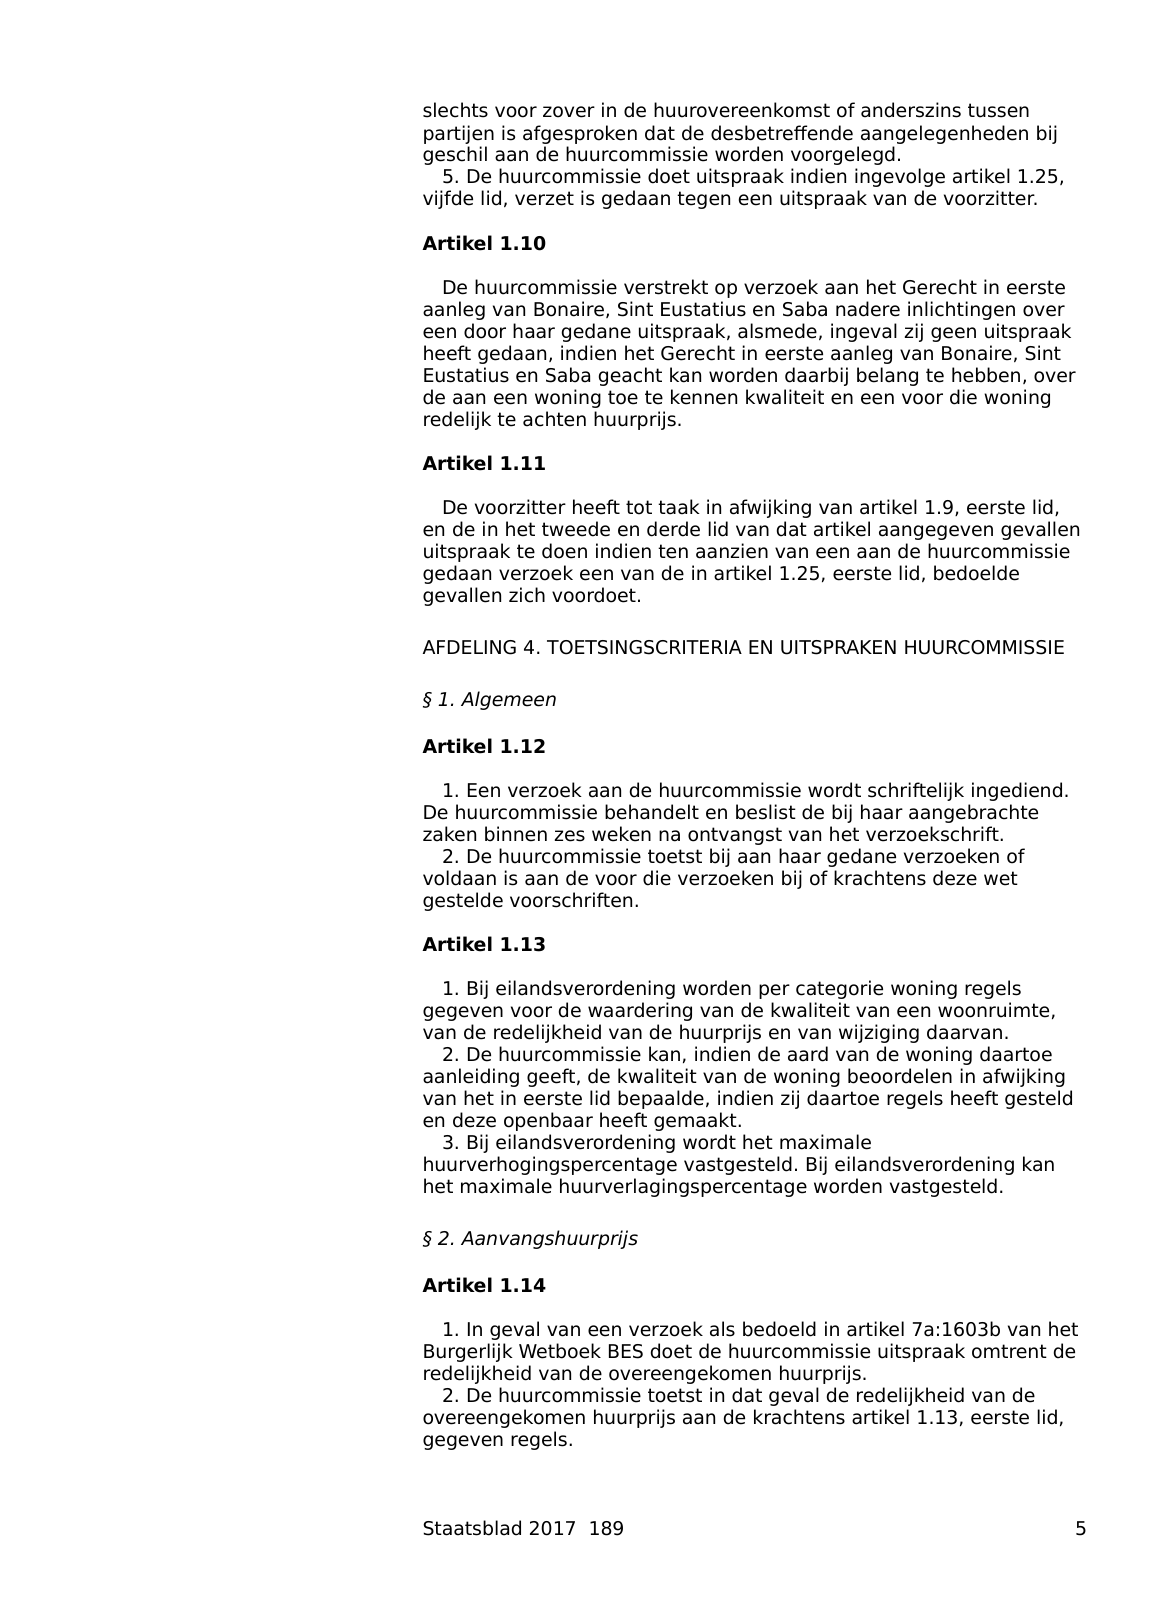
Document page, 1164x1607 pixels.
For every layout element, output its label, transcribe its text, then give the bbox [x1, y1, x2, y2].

text slechts voor zover in de huurovereenkomst of anderszins tussen partijen is afgesproken dat de desbetreffende aangelegenheden bij geschil aan de huurcommissie worden voorgelegd. [422, 100, 1087, 166]
subtitle Artikel 1.13 [422, 934, 1087, 956]
text 5. De huurcommissie doet uitspraak indien ingevolge artikel 1.25, vijfde lid, verzet is gedaan tegen een uitspraak van de voorzitter. [422, 166, 1087, 210]
text 1. Bij eilandsverordening worden per categorie woning regels gegeven voor de waardering van de kwaliteit van een woonruimte, van de redelijkheid van de huurprijs en van wijziging daarvan. [422, 978, 1087, 1044]
subtitle Artikel 1.10 [422, 232, 1087, 254]
text De huurcommissie verstrekt op verzoek aan het Gerecht in eerste aanleg van Bonaire, Sint Eustatius en Saba nadere inlichtingen over een door haar gedane uitspraak, alsmede, ingeval zij geen uitspraak heeft gedaan, indien het Gerecht in eerste aanleg van Bonaire, Sint Eustatius en Saba geacht kan worden daarbij belang te hebben, over de aan een woning toe te kennen kwaliteit en een voor die woning redelijk te achten huurprijs. [422, 277, 1087, 431]
text 2. De huurcommissie toetst in dat geval de redelijkheid van de overeengekomen huurprijs aan de krachtens artikel 1.13, eerste lid, gegeven regels. [422, 1385, 1087, 1451]
text 1. In geval van een verzoek als bedoeld in artikel 7a:1603b van het Burgerlijk Wetboek BES doet de huurcommissie uitspraak omtrent de redelijkheid van de overeengekomen huurprijs. [422, 1319, 1087, 1385]
text 3. Bij eilandsverordening wordt het maximale huurverhogingspercentage vastgesteld. Bij eilandsverordening kan het maximale huurverlagingspercentage worden vastgesteld. [422, 1132, 1087, 1198]
subtitle Artikel 1.14 [422, 1275, 1087, 1297]
text 2. De huurcommissie kan, indien de aard van de woning daartoe aanleiding geeft, de kwaliteit van de woning beoordelen in afwijking van het in eerste lid bepaalde, indien zij daartoe regels heeft gesteld en deze openbaar heeft gemaakt. [422, 1044, 1087, 1132]
subtitle § 1. Algemeen [422, 689, 1087, 711]
text De voorzitter heeft tot taak in afwijking van artikel 1.9, eerste lid, en de in het tweede en derde lid van dat artikel aangegeven gevallen uitspraak te doen indien ten aanzien van een aan de huurcommissie gedaan verzoek een van de in artikel 1.25, eerste lid, bedoelde gevallen zich voordoet. [422, 497, 1087, 607]
subtitle AFDELING 4. TOETSINGSCRITERIA EN UITSPRAKEN HUURCOMMISSIE [422, 637, 1087, 659]
text 2. De huurcommissie toetst bij aan haar gedane verzoeken of voldaan is aan de voor die verzoeken bij of krachtens deze wet gestelde voorschriften. [422, 846, 1087, 912]
subtitle Artikel 1.12 [422, 736, 1087, 758]
subtitle § 2. Aanvangshuurprijs [422, 1228, 1087, 1250]
text 1. Een verzoek aan de huurcommissie wordt schriftelijk ingediend. De huurcommissie behandelt en beslist de bij haar aangebrachte zaken binnen zes weken na ontvangst van het verzoekschrift. [422, 780, 1087, 846]
subtitle Artikel 1.11 [422, 453, 1087, 475]
